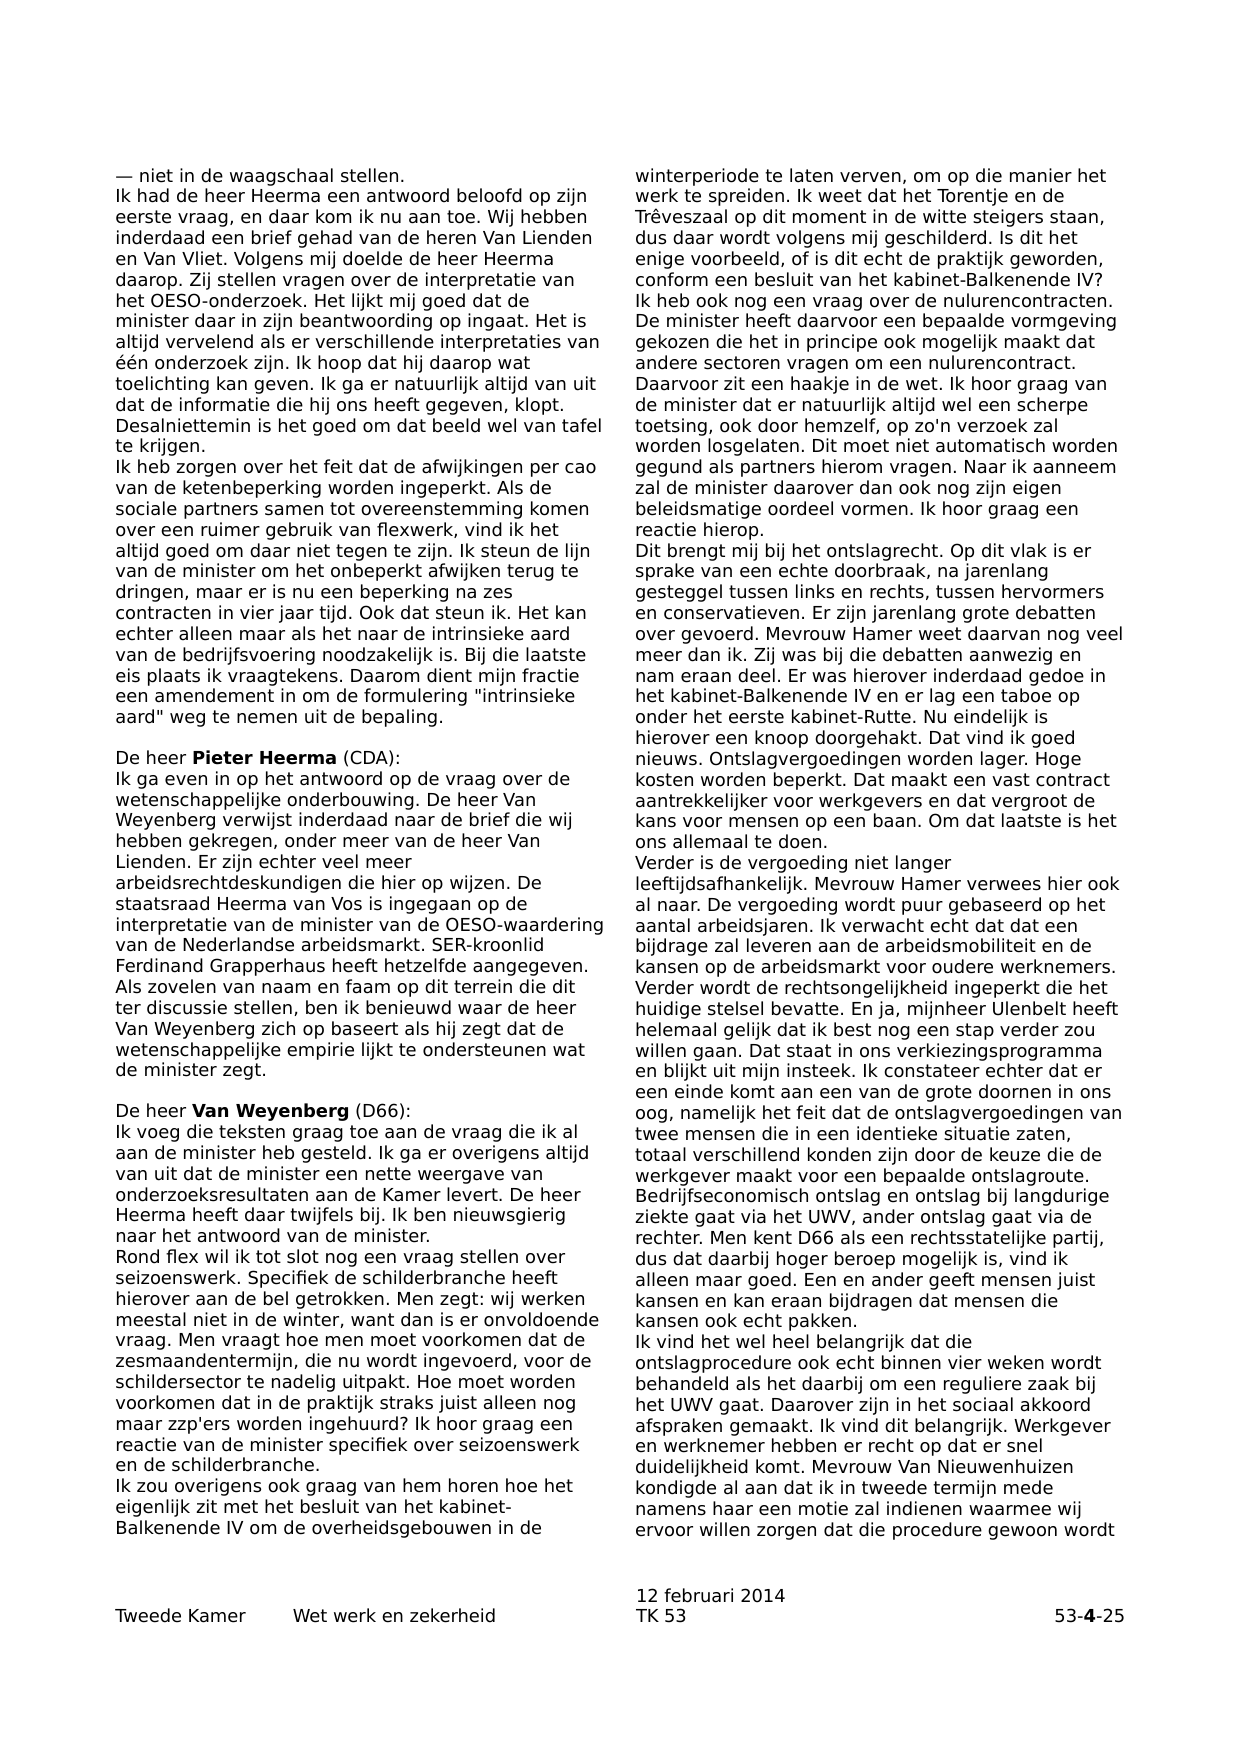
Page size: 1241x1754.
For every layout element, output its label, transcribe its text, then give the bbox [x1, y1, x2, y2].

text Ik zou overigens ook graag van hem horen hoe het eigenlijk zit met het besluit van het kabinet-Balkenende IV om de overheidsgebouwen in de [115, 1476, 605, 1538]
text Verder wordt de rechtsongelijkheid ingeperkt die het huidige stelsel bevatte. En ja, mijnheer Ulenbelt heeft helemaal gelijk dat ik best nog een stap verder zou willen gaan. Dat staat in ons verkiezingsprogramma en blijkt uit mijn insteek. Ik constateer echter dat er een einde komt aan een van de grote doornen in ons oog, namelijk het feit dat de ontslagvergoedingen van twee mensen die in een identieke situatie zaten, totaal verschillend konden zijn door de keuze die de werkgever maakt voor een bepaalde ontslagroute. Bedrijfseconomisch ontslag en ontslag bij langdurige ziekte gaat via het UWV, ander ontslag gaat via de rechter. Men kent D66 als een rechtsstatelijke partij, dus dat daarbij hoger beroep mogelijk is, vind ik alleen maar goed. Een en ander geeft mensen juist kansen en kan eraan bijdragen dat mensen die kansen ook echt pakken. [635, 978, 1125, 1332]
text Ik had de heer Heerma een antwoord beloofd op zijn eerste vraag, en daar kom ik nu aan toe. Wij hebben inderdaad een brief gehad van de heren Van Lienden en Van Vliet. Volgens mij doelde de heer Heerma daarop. Zij stellen vragen over de interpretatie van het OESO-onderzoek. Het lijkt mij goed dat de minister daar in zijn beantwoording op ingaat. Het is altijd vervelend als er verschillende interpretaties van één onderzoek zijn. Ik hoop dat hij daarop wat toelichting kan geven. Ik ga er natuurlijk altijd van uit dat de informatie die hij ons heeft gegeven, klopt. Desalniettemin is het goed om dat beeld wel van tafel te krijgen. [115, 186, 605, 457]
text Ik ga even in op het antwoord op de vraag over de wetenschappelijke onderbouwing. De heer Van Weyenberg verwijst inderdaad naar de brief die wij hebben gekregen, onder meer van de heer Van Lienden. Er zijn echter veel meer arbeidsrechtdeskundigen die hier op wijzen. De staatsraad Heerma van Vos is ingegaan op de interpretatie van de minister van de OESO-waardering van de Nederlandse arbeidsmarkt. SER-kroonlid Ferdinand Grapperhaus heeft hetzelfde aangegeven. Als zovelen van naam en faam op dit terrein die dit ter discussie stellen, ben ik benieuwd waar de heer Van Weyenberg zich op baseert als hij zegt dat de wetenschappelijke empirie lijkt te ondersteunen wat de minister zegt. [115, 768, 605, 1081]
text Rond flex wil ik tot slot nog een vraag stellen over seizoenswerk. Specifiek de schilderbranche heeft hierover aan de bel getrokken. Men zegt: wij werken meestal niet in de winter, want dan is er onvoldoende vraag. Men vraagt hoe men moet voorkomen dat de zesmaandentermijn, die nu wordt ingevoerd, voor de schildersector te nadelig uitpakt. Hoe moet worden voorkomen dat in de praktijk straks juist alleen nog maar zzp'ers worden ingehuurd? Ik hoor graag een reactie van de minister specifiek over seizoenswerk en de schilderbranche. [115, 1247, 605, 1476]
text De heer Pieter Heerma (CDA): [115, 748, 605, 768]
text Ik heb zorgen over het feit dat de afwijkingen per cao van de ketenbeperking worden ingeperkt. Als de sociale partners samen tot overeenstemming komen over een ruimer gebruik van flexwerk, vind ik het altijd goed om daar niet tegen te zijn. Ik steun de lijn van de minister om het onbeperkt afwijken terug te dringen, maar er is nu een beperking na zes contracten in vier jaar tijd. Ook dat steun ik. Het kan echter alleen maar als het naar de intrinsieke aard van de bedrijfsvoering noodzakelijk is. Bij die laatste eis plaats ik vraagtekens. Daarom dient mijn fractie een amendement in om de formulering "intrinsieke aard" weg te nemen uit de bepaling. [115, 457, 605, 728]
text Ik vind het wel heel belangrijk dat die ontslagprocedure ook echt binnen vier weken wordt behandeld als het daarbij om een reguliere zaak bij het UWV gaat. Daarover zijn in het sociaal akkoord afspraken gemaakt. Ik vind dit belangrijk. Werkgever en werknemer hebben er recht op dat er snel duidelijkheid komt. Mevrouw Van Nieuwenhuizen kondigde al aan dat ik in tweede termijn mede namens haar een motie zal indienen waarmee wij ervoor willen zorgen dat die procedure gewoon wordt [635, 1332, 1125, 1540]
text Dit brengt mij bij het ontslagrecht. Op dit vlak is er sprake van een echte doorbraak, na jarenlang gesteggel tussen links en rechts, tussen hervormers en conservatieven. Er zijn jarenlang grote debatten over gevoerd. Mevrouw Hamer weet daarvan nog veel meer dan ik. Zij was bij die debatten aanwezig en nam eraan deel. Er was hierover inderdaad gedoe in het kabinet-Balkenende IV en er lag een taboe op onder het eerste kabinet-Rutte. Nu eindelijk is hierover een knoop doorgehakt. Dat vind ik goed nieuws. Ontslagvergoedingen worden lager. Hoge kosten worden beperkt. Dat maakt een vast contract aantrekkelijker voor werkgevers en dat vergroot de kans voor mensen op een baan. Om dat laatste is het ons allemaal te doen. [635, 540, 1125, 853]
text Ik heb ook nog een vraag over de nulurencontracten. De minister heeft daarvoor een bepaalde vormgeving gekozen die het in principe ook mogelijk maakt dat andere sectoren vragen om een nulurencontract. Daarvoor zit een haakje in de wet. Ik hoor graag van de minister dat er natuurlijk altijd wel een scherpe toetsing, ook door hemzelf, op zo'n verzoek zal worden losgelaten. Dit moet niet automatisch worden gegund als partners hierom vragen. Naar ik aanneem zal de minister daarover dan ook nog zijn eigen beleidsmatige oordeel vormen. Ik hoor graag een reactie hierop. [635, 290, 1125, 540]
text winterperiode te laten verven, om op die manier het werk te spreiden. Ik weet dat het Torentje en de Trêveszaal op dit moment in de witte steigers staan, dus daar wordt volgens mij geschilderd. Is dit het enige voorbeeld, of is dit echt de praktijk geworden, conform een besluit van het kabinet-Balkenende IV? [635, 165, 1125, 290]
text De heer Van Weyenberg (D66): [115, 1101, 605, 1122]
text — niet in de waagschaal stellen. [115, 165, 605, 186]
text Verder is de vergoeding niet langer leeftijdsafhankelijk. Mevrouw Hamer verwees hier ook al naar. De vergoeding wordt puur gebaseerd op het aantal arbeidsjaren. Ik verwacht echt dat dat een bijdrage zal leveren aan de arbeidsmobiliteit en de kansen op de arbeidsmarkt voor oudere werknemers. [635, 853, 1125, 978]
text Ik voeg die teksten graag toe aan de vraag die ik al aan de minister heb gesteld. Ik ga er overigens altijd van uit dat de minister een nette weergave van onderzoeksresultaten aan de Kamer levert. De heer Heerma heeft daar twijfels bij. Ik ben nieuwsgierig naar het antwoord van de minister. [115, 1122, 605, 1247]
